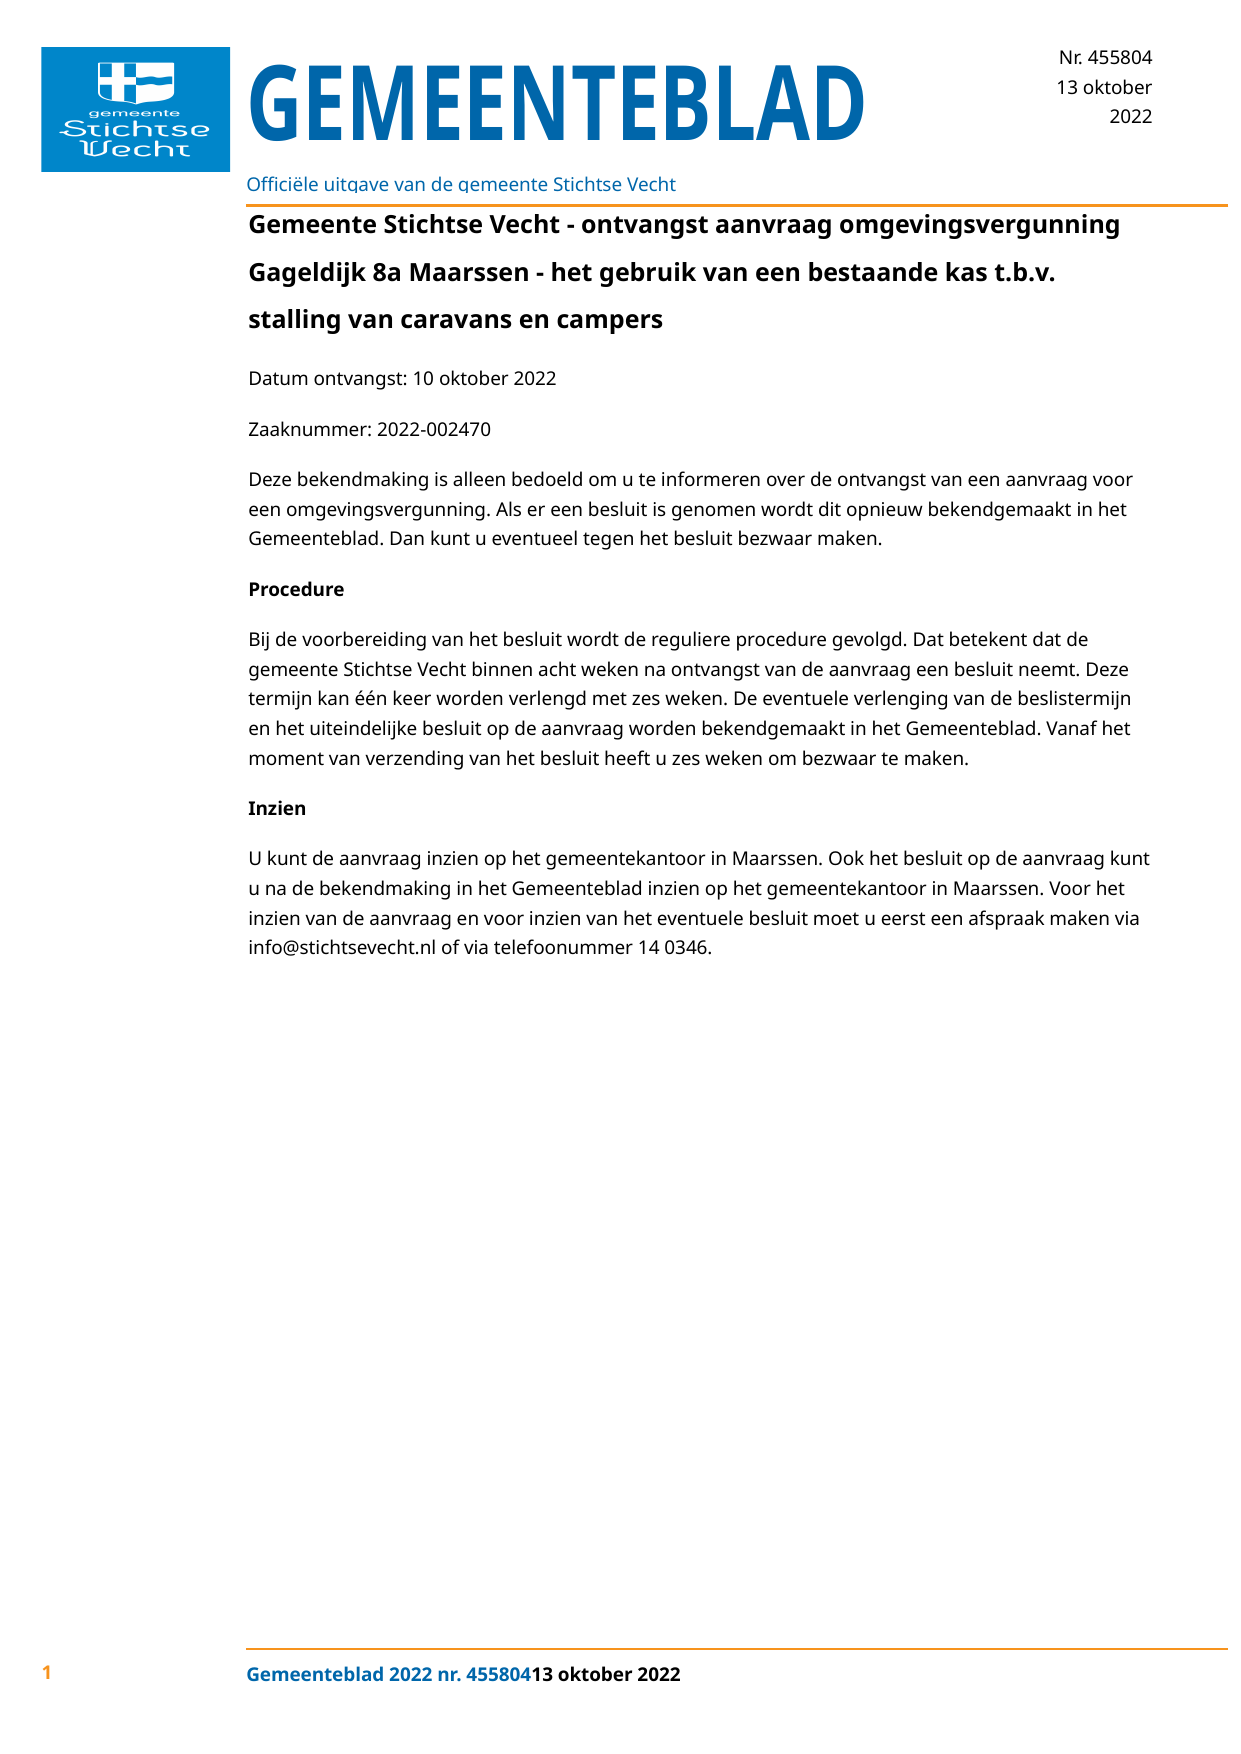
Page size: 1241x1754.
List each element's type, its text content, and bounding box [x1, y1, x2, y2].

text Procedure [248, 576, 1152, 602]
text Zaaknummer: 2022-002470 [248, 416, 1152, 442]
text Inzien [248, 795, 1152, 821]
text U kunt de aanvraag inzien op het gemeentekantoor in Maarssen. Ook het besluit op de aanvraag kunt u na de bekendmaking in het Gemeenteblad inzien op het gemeentekantoor in Maarssen. Voor het inzien van de aanvraag en voor inzien van het eventuele besluit moet u eerst een afspraak maken via info@stichtsevecht.nl of via telefoonummer 14 0346. [248, 846, 1152, 960]
picture [99, 63, 135, 101]
text Gemeente Stichtse Vecht - ontvangst aanvraag omgevingsvergunning Gageldijk 8a Maarssen - het gebruik van een bestaande kas t.b.v. stalling van caravans en campers [248, 207, 1152, 336]
text Deze bekendmaking is alleen bedoeld om u te informeren over de ontvangst van een aanvraag voor een omgevingsvergunning. Als er een besluit is genomen wordt dit opnieuw bekendgemaakt in het Gemeenteblad. Dan kunt u eventueel tegen het besluit bezwaar maken. [248, 466, 1152, 551]
picture [137, 63, 174, 103]
text Bij de voorbereiding van het besluit wordt de reguliere procedure gevolgd. Dat betekent dat de gemeente Stichtse Vecht binnen acht weken na ontvangst van de aanvraag een besluit neemt. Deze termijn kan één keer worden verlengd met zes weken. De eventuele verlenging van de beslistermijn en het uiteindelijke besluit op de aanvraag worden bekendgemaakt in het Gemeenteblad. Vanaf het moment van verzending van het besluit heeft u zes weken om bezwaar te maken. [248, 626, 1152, 770]
text Datum ontvangst: 10 oktober 2022 [248, 366, 1152, 391]
